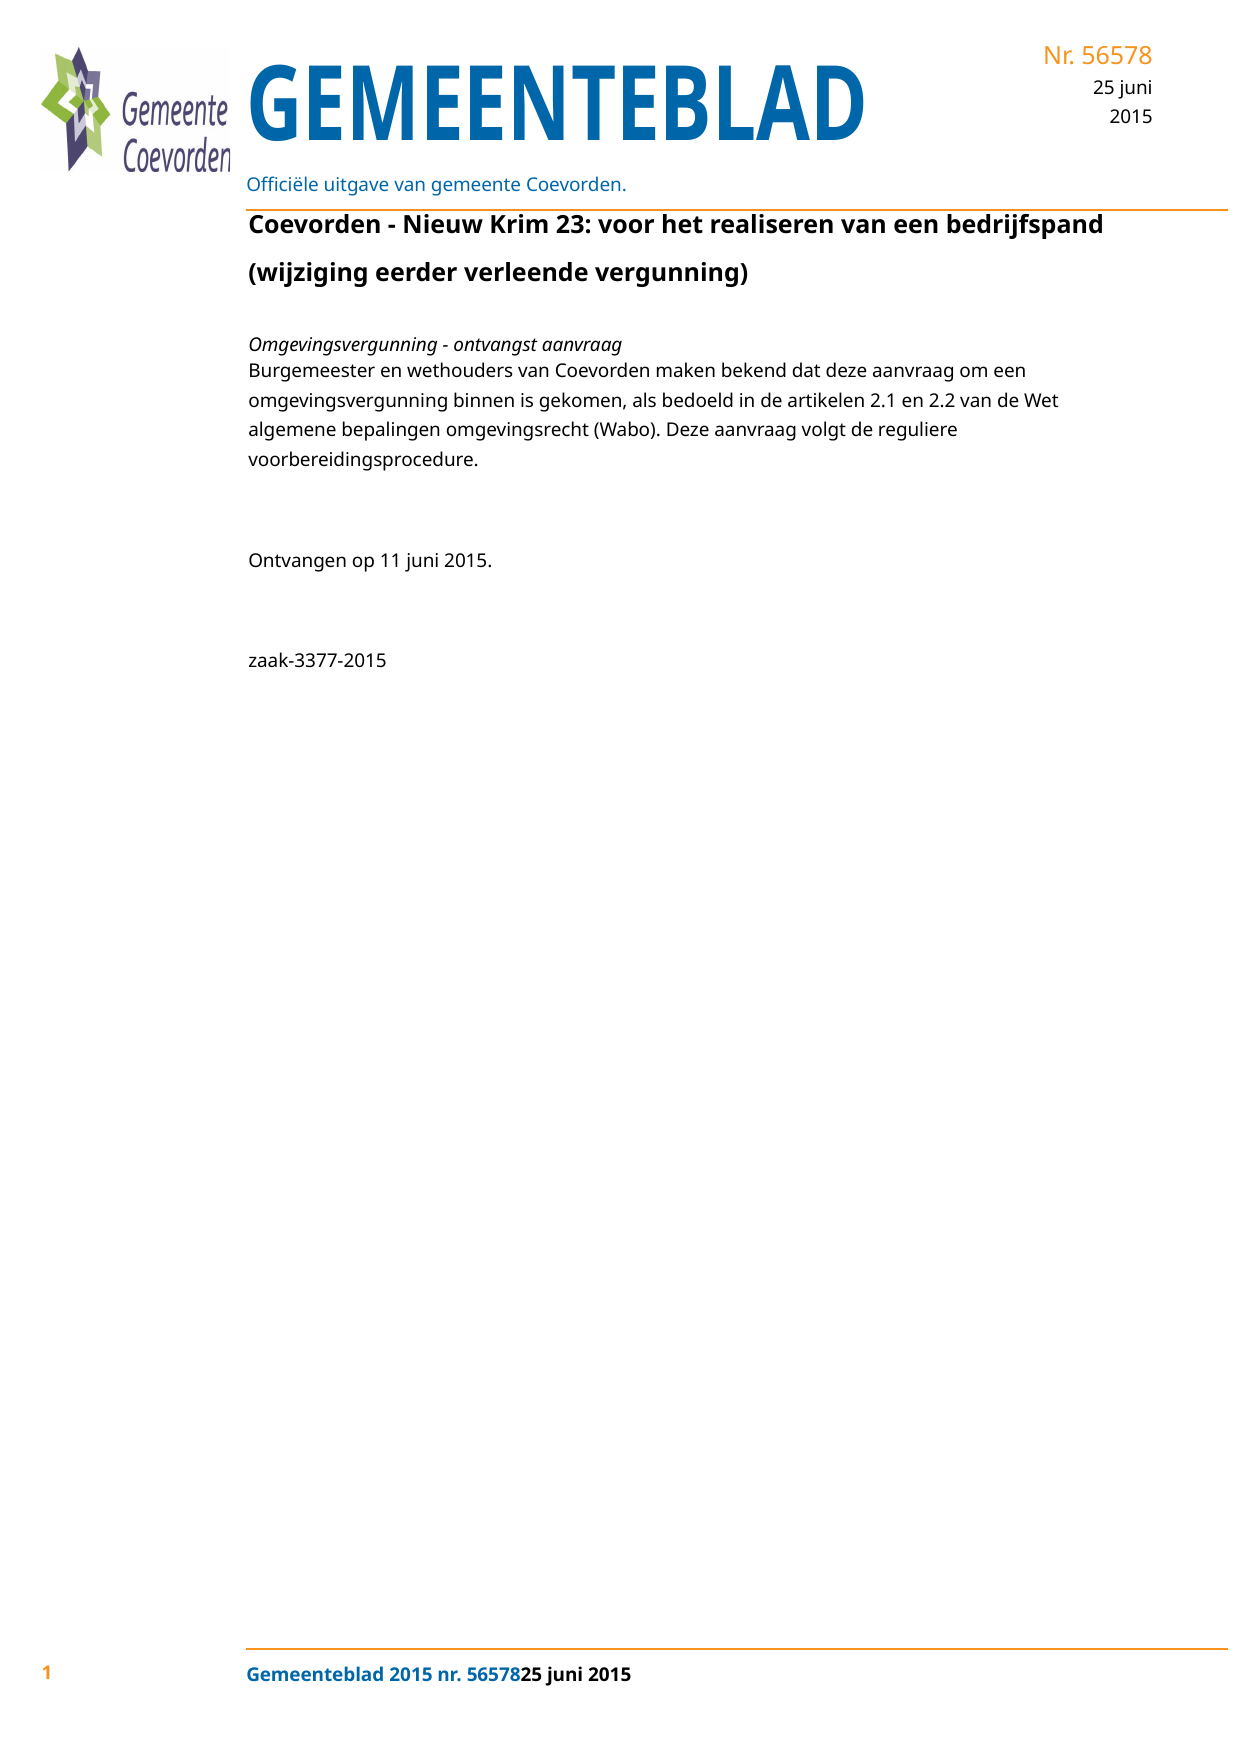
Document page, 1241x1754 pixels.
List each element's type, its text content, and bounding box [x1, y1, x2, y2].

text zaak-3377-2015 [248, 648, 1152, 673]
picture [41, 47, 231, 172]
text Omgevingsvergunning - ontvangst aanvraag [248, 331, 1152, 357]
text Coevorden - Nieuw Krim 23: voor het realiseren van een bedrijfspand (wijziging eerder verleende vergunning) [248, 211, 1152, 288]
text Burgemeester en wethouders van Coevorden maken bekend dat deze aanvraag om een omgevingsvergunning binnen is gekomen, als bedoeld in de artikelen 2.1 en 2.2 van de Wet algemene bepalingen omgevingsrecht (Wabo). Deze aanvraag volgt de reguliere voorbereidingsprocedure. [248, 357, 1152, 472]
text Ontvangen op 11 juni 2015. [248, 547, 1152, 572]
